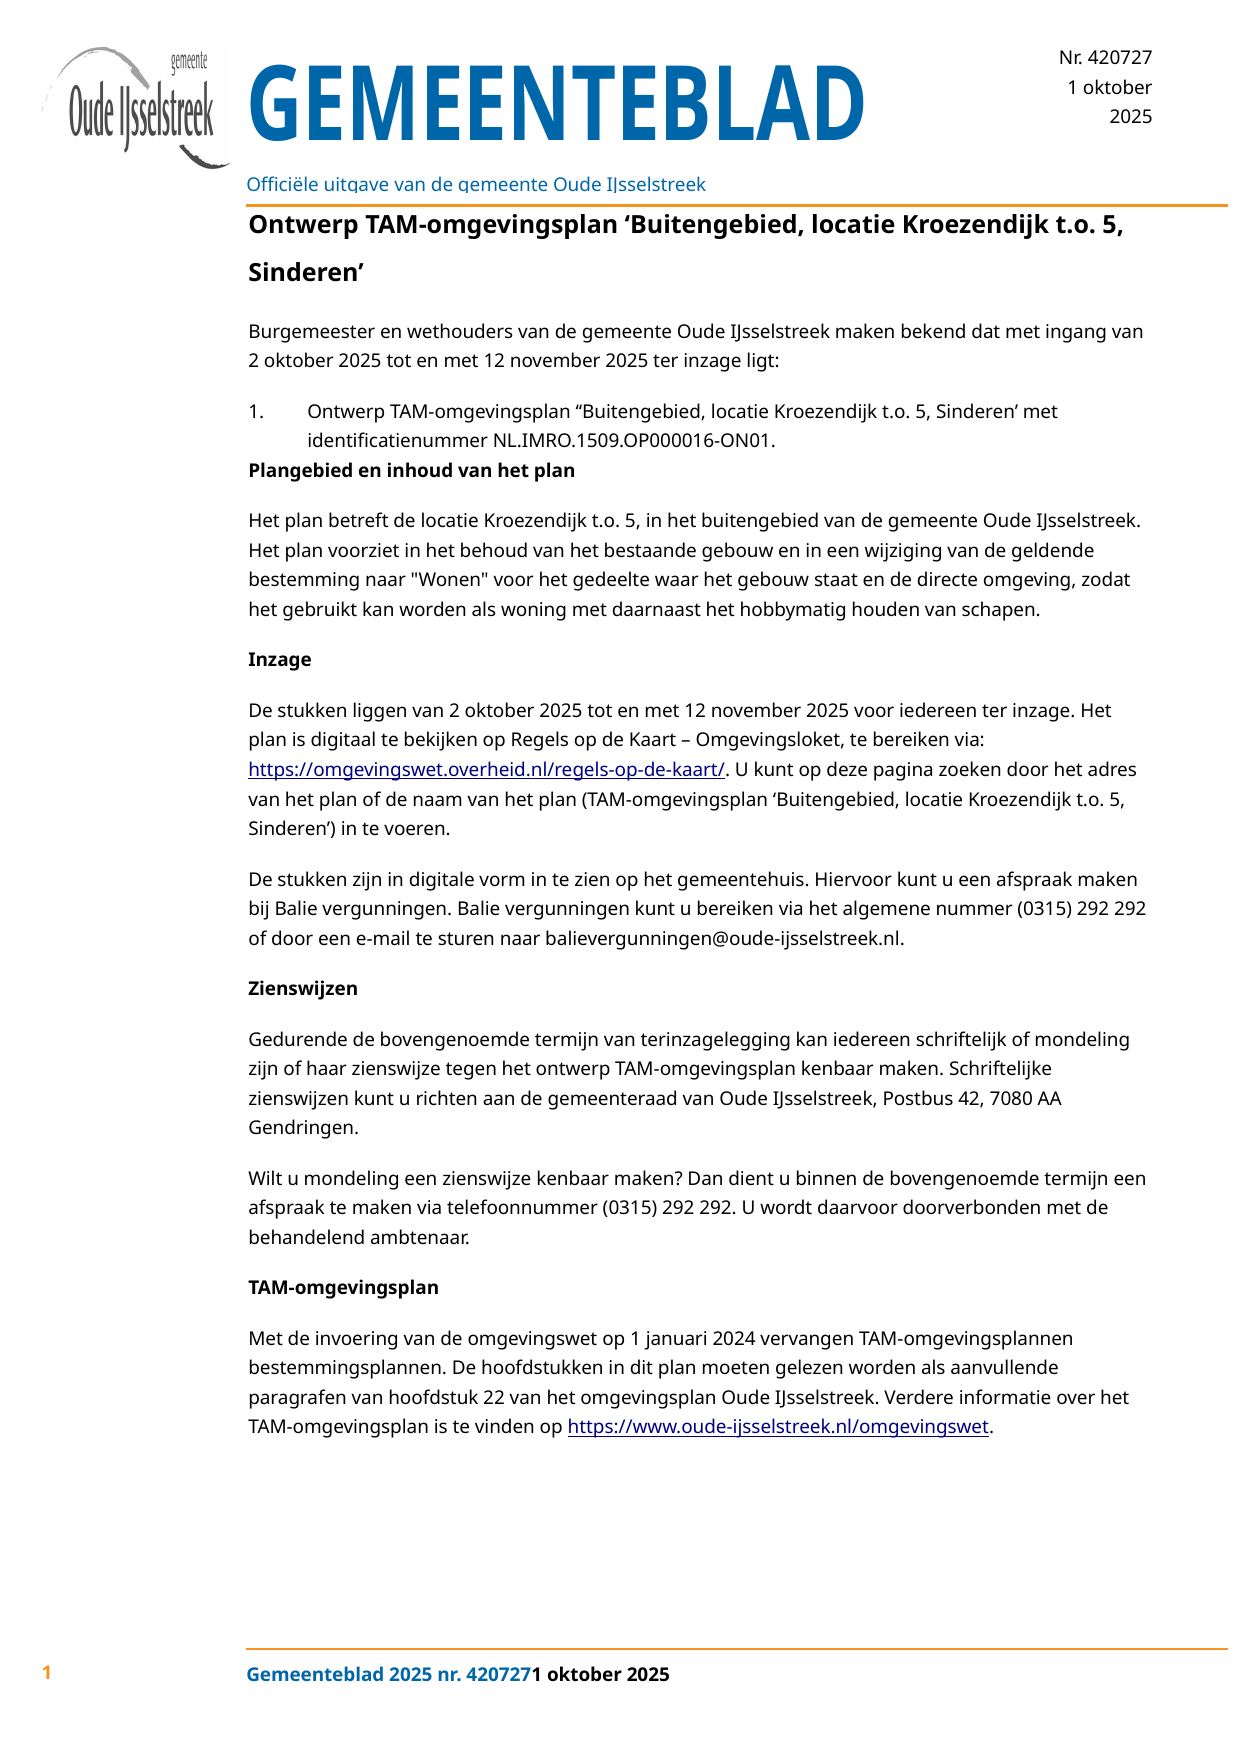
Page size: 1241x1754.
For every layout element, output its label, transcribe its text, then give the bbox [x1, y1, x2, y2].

text Gedurende de bovengenoemde termijn van terinzagelegging kan iedereen schriftelijk of mondeling zijn of haar zienswijze tegen het ontwerp TAM-omgevingsplan kenbaar maken. Schriftelijke zienswijzen kunt u richten aan de gemeenteraad van Oude IJsselstreek, Postbus 42, 7080 AA Gendringen. [248, 1026, 1152, 1140]
text Inzage [248, 647, 1152, 672]
text Zienswijzen [248, 975, 1152, 1001]
list Ontwerp TAM-omgevingsplan ‘‘Buitengebied, locatie Kroezendijk t.o. 5, Sinderen’ met identificatienummer NL.IMRO.1509.OP000016-ON01. [248, 398, 1152, 453]
text Het plan betreft de locatie Kroezendijk t.o. 5, in het buitengebied van de gemeente Oude IJsselstreek. Het plan voorziet in het behoud van het bestaande gebouw en in een wijziging van de geldende bestemming naar "Wonen" voor het gedeelte waar het gebouw staat en de directe omgeving, zodat het gebruikt kan worden als woning met daarnaast het hobbymatig houden van schapen. [248, 507, 1152, 622]
text Burgemeester en wethouders van de gemeente Oude IJsselstreek maken bekend dat met ingang van 2 oktober 2025 tot en met 12 november 2025 ter inzage ligt: [248, 318, 1152, 373]
text Ontwerp TAM-omgevingsplan ‘Buitengebied, locatie Kroezendijk t.o. 5, Sinderen’ [248, 207, 1152, 288]
picture [41, 47, 231, 172]
text Met de invoering van de omgevingswet op 1 januari 2024 vervangen TAM-omgevingsplannen bestemmingsplannen. De hoofdstukken in dit plan moeten gelezen worden als aanvullende paragrafen van hoofdstuk 22 van het omgevingsplan Oude IJsselstreek. Verdere informatie over het TAM-omgevingsplan is te vinden op https://www.oude-ijsselstreek.nl/omgevingswet. [248, 1325, 1152, 1439]
text Plangebied en inhoud van het plan [248, 457, 1152, 483]
text Wilt u mondeling een zienswijze kenbaar maken? Dan dient u binnen de bovengenoemde termijn een afspraak te maken via telefoonnummer (0315) 292 292. U wordt daarvoor doorverbonden met de behandelend ambtenaar. [248, 1165, 1152, 1250]
text TAM-omgevingsplan [248, 1274, 1152, 1300]
text De stukken liggen van 2 oktober 2025 tot en met 12 november 2025 voor iedereen ter inzage. Het plan is digitaal te bekijken op Regels op de Kaart – Omgevingsloket, te bereiken via: https://omgevingswet.overheid.nl/regels-op-de-kaart/. U kunt op deze pagina zoeken door het adres van het plan of de naam van het plan (TAM-omgevingsplan ‘Buitengebied, locatie Kroezendijk t.o. 5, Sinderen’) in te voeren. [248, 697, 1152, 841]
text De stukken zijn in digitale vorm in te zien op het gemeentehuis. Hiervoor kunt u een afspraak maken bij Balie vergunningen. Balie vergunningen kunt u bereiken via het algemene nummer (0315) 292 292 of door een e-mail te sturen naar balievergunningen@oude-ijsselstreek.nl. [248, 866, 1152, 951]
